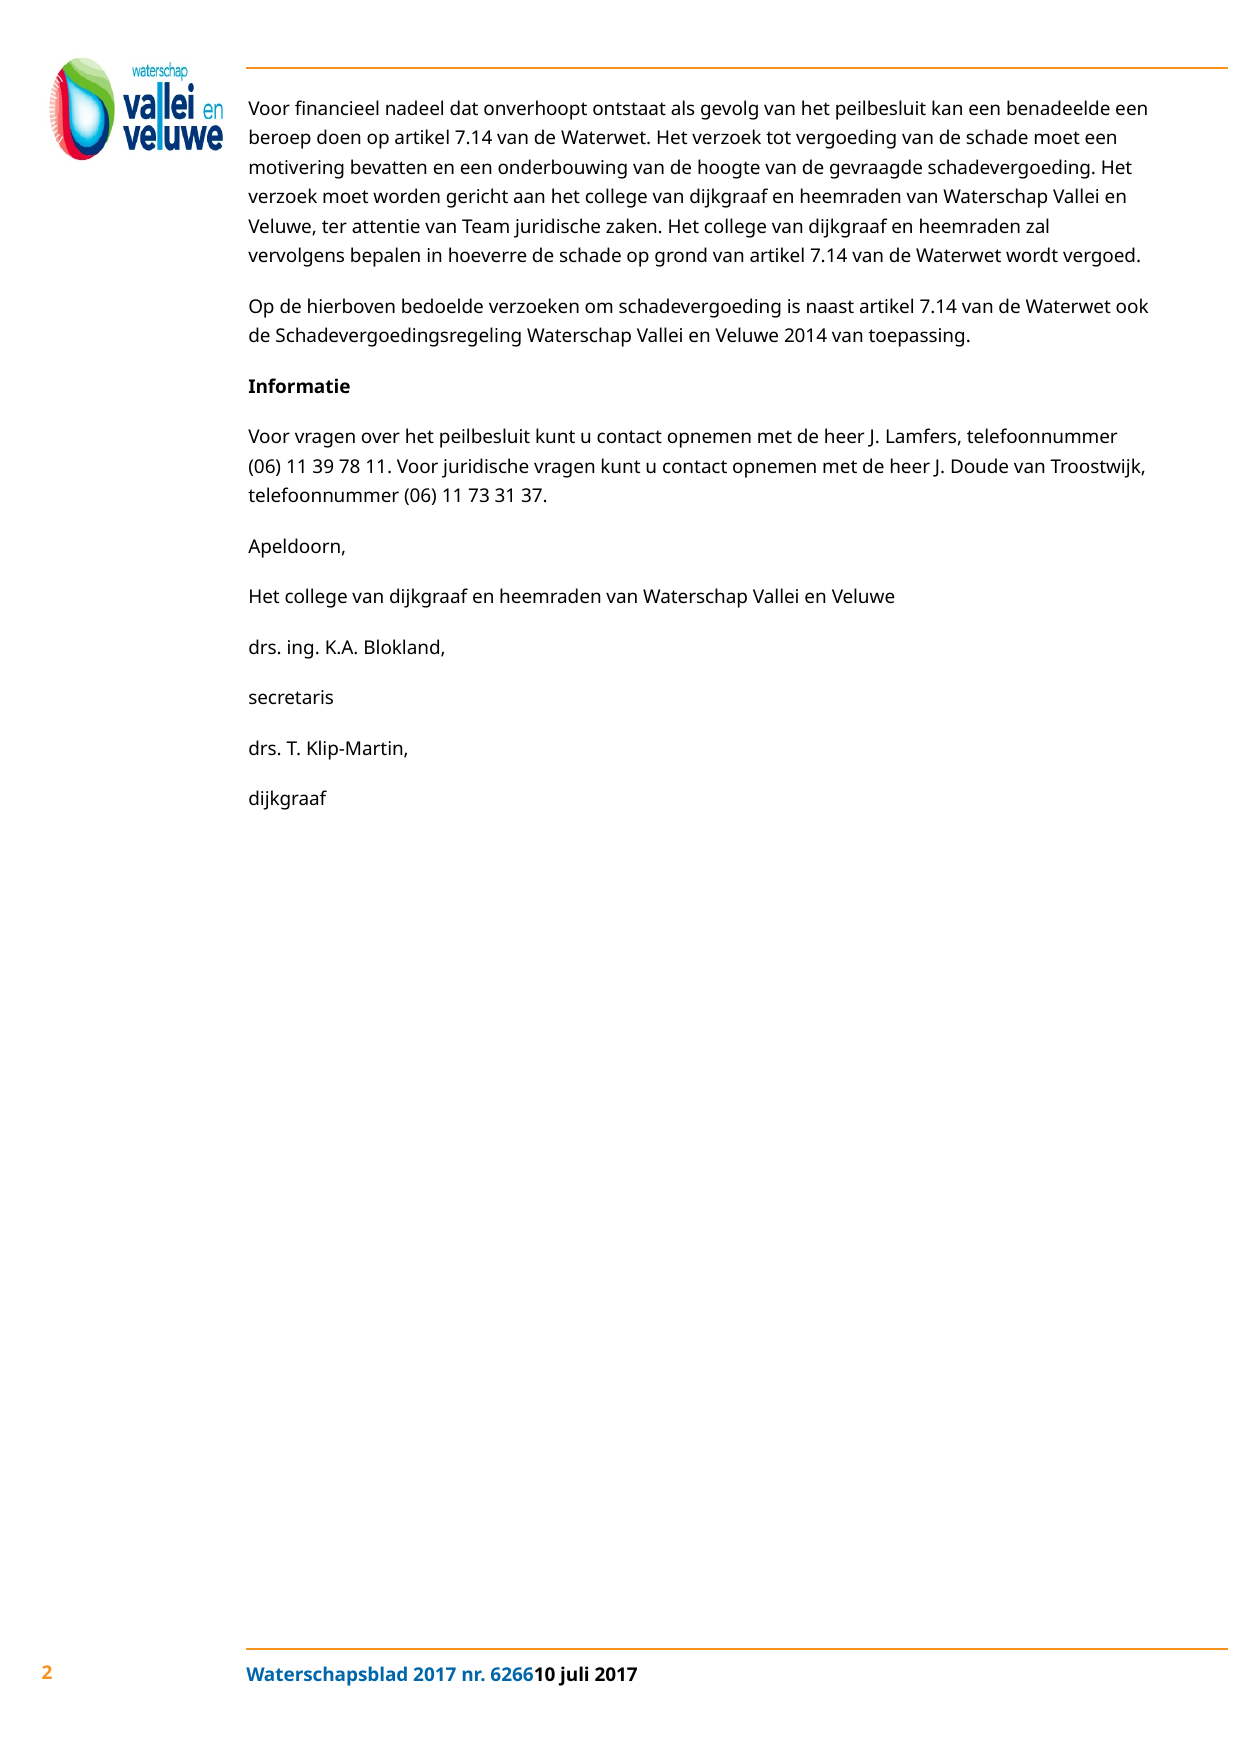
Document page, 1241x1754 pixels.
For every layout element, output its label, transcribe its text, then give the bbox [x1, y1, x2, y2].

text dijkgraaf [248, 785, 1152, 811]
text Op de hierboven bedoelde verzoeken om schadevergoeding is naast artikel 7.14 van de Waterwet ook de Schadevergoedingsregeling Waterschap Vallei en Veluwe 2014 van toepassing. [248, 293, 1152, 348]
text Voor financieel nadeel dat onverhoopt ontstaat als gevolg van het peilbesluit kan een benadeelde een beroep doen op artikel 7.14 van de Waterwet. Het verzoek tot vergoeding van de schade moet een motivering bevatten en een onderbouwing van de hoogte van de gevraagde schadevergoeding. Het verzoek moet worden gericht aan het college van dijkgraaf en heemraden van Waterschap Vallei en Veluwe, ter attentie van Team juridische zaken. Het college van dijkgraaf en heemraden zal vervolgens bepalen in hoeverre de schade op grond van artikel 7.14 van de Waterwet wordt vergoed. [248, 95, 1152, 268]
text Het college van dijkgraaf en heemraden van Waterschap Vallei en Veluwe [248, 583, 1152, 609]
text drs. ing. K.A. Blokland, [248, 634, 1152, 660]
text Informatie [248, 373, 1152, 399]
picture [41, 47, 231, 172]
text Apeldoorn, [248, 533, 1152, 559]
text Voor vragen over het peilbesluit kunt u contact opnemen met de heer J. Lamfers, telefoonnummer (06) 11 39 78 11. Voor juridische vragen kunt u contact opnemen met de heer J. Doude van Troostwijk, telefoonnummer (06) 11 73 31 37. [248, 423, 1152, 508]
text secretaris [248, 684, 1152, 710]
text drs. T. Klip-Martin, [248, 735, 1152, 761]
